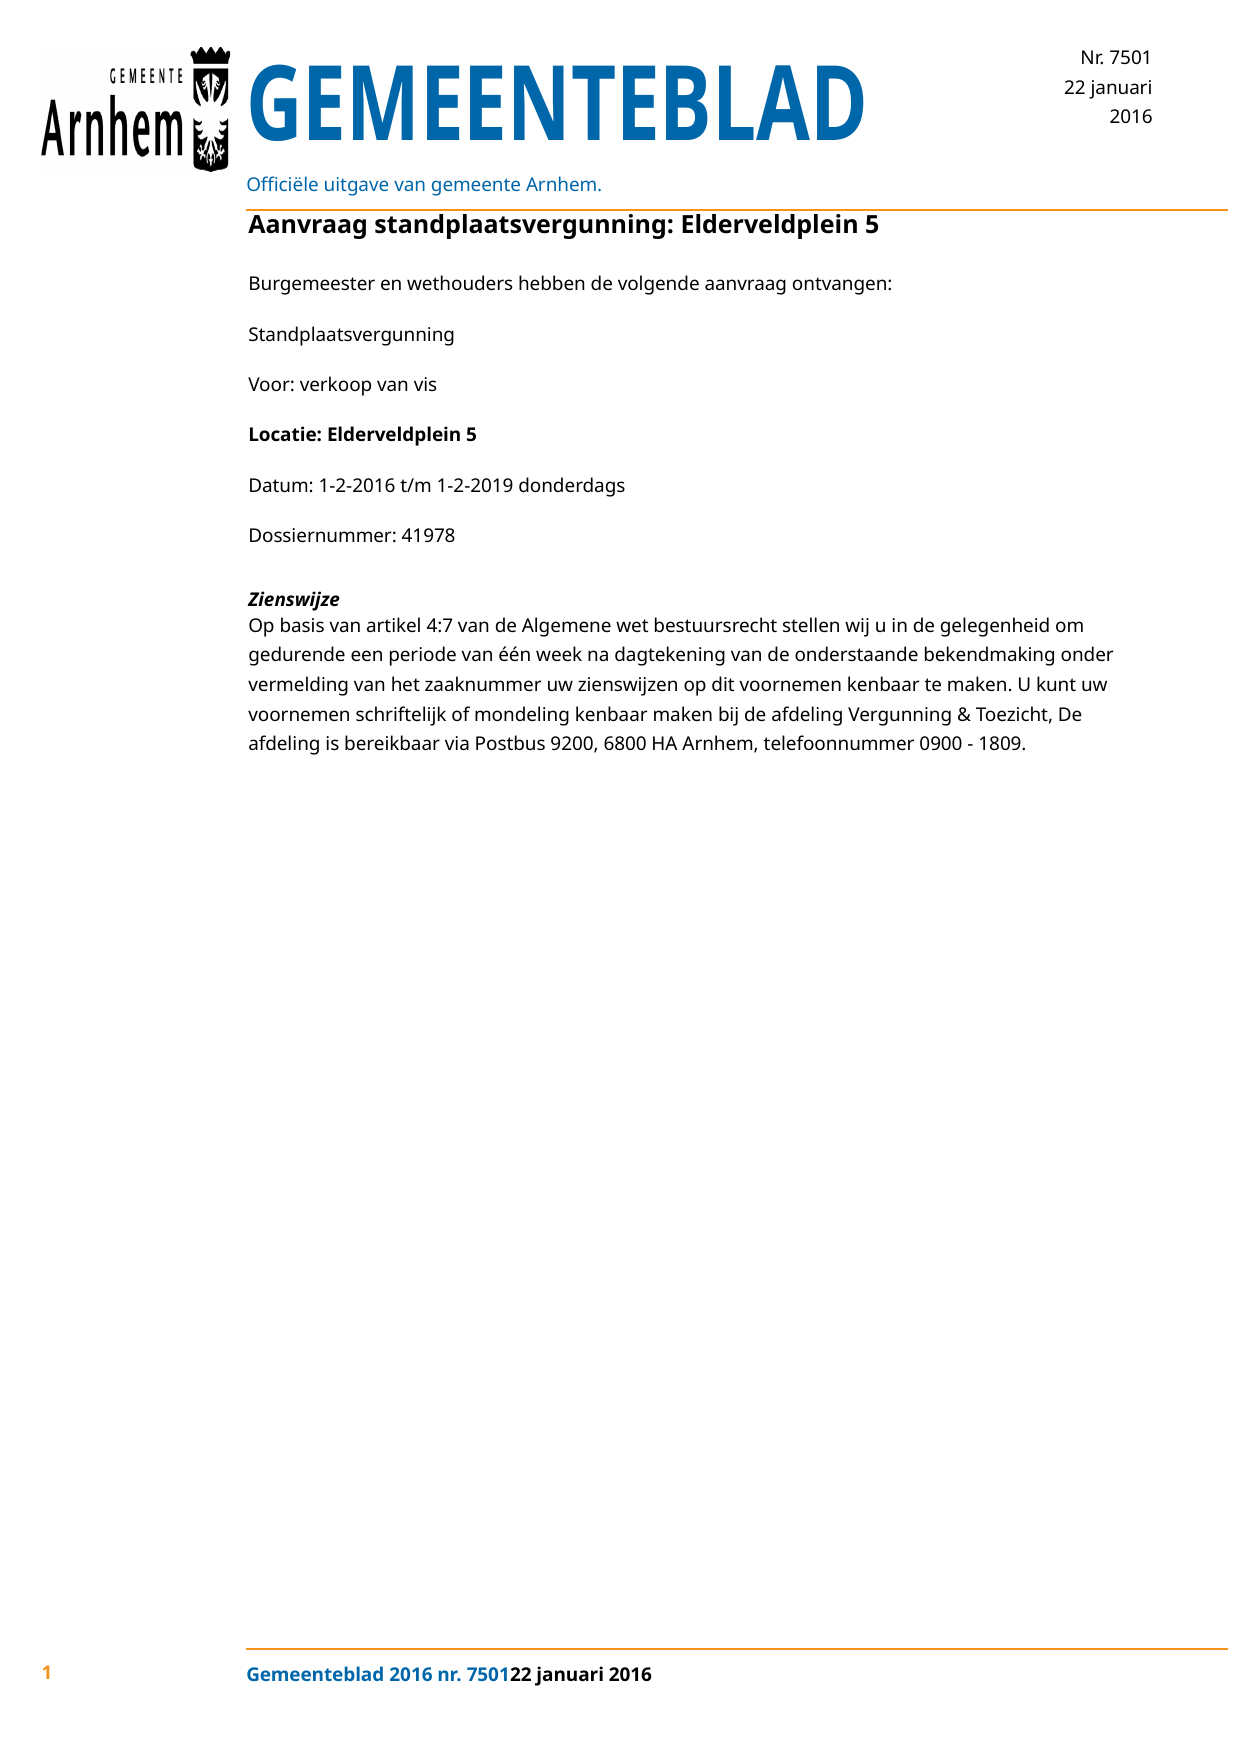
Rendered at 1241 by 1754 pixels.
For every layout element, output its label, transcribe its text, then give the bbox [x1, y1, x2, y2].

text Standplaatsvergunning [248, 321, 1152, 346]
text Aanvraag standplaatsvergunning: Elderveldplein 5 [248, 211, 1152, 241]
text Voor: verkoop van vis [248, 371, 1152, 397]
text Locatie: Elderveldplein 5 [248, 422, 1152, 447]
text Op basis van artikel 4:7 van de Algemene wet bestuursrecht stellen wij u in de gelegenheid om gedurende een periode van één week na dagtekening van de onderstaande bekendmaking onder vermelding van het zaaknummer uw zienswijzen op dit voornemen kenbaar te maken. U kunt uw voornemen schriftelijk of mondeling kenbaar maken bij de afdeling Vergunning & Toezicht, De afdeling is bereikbaar via Postbus 9200, 6800 HA Arnhem, telefoonnummer 0900 - 1809. [248, 612, 1152, 756]
text Dossiernummer: 41978 [248, 522, 1152, 548]
text Burgemeester en wethouders hebben de volgende aanvraag ontvangen: [248, 270, 1152, 296]
text Zienswijze [248, 586, 1152, 612]
picture [41, 47, 231, 172]
text Datum: 1-2-2016 t/m 1-2-2019 donderdags [248, 472, 1152, 498]
